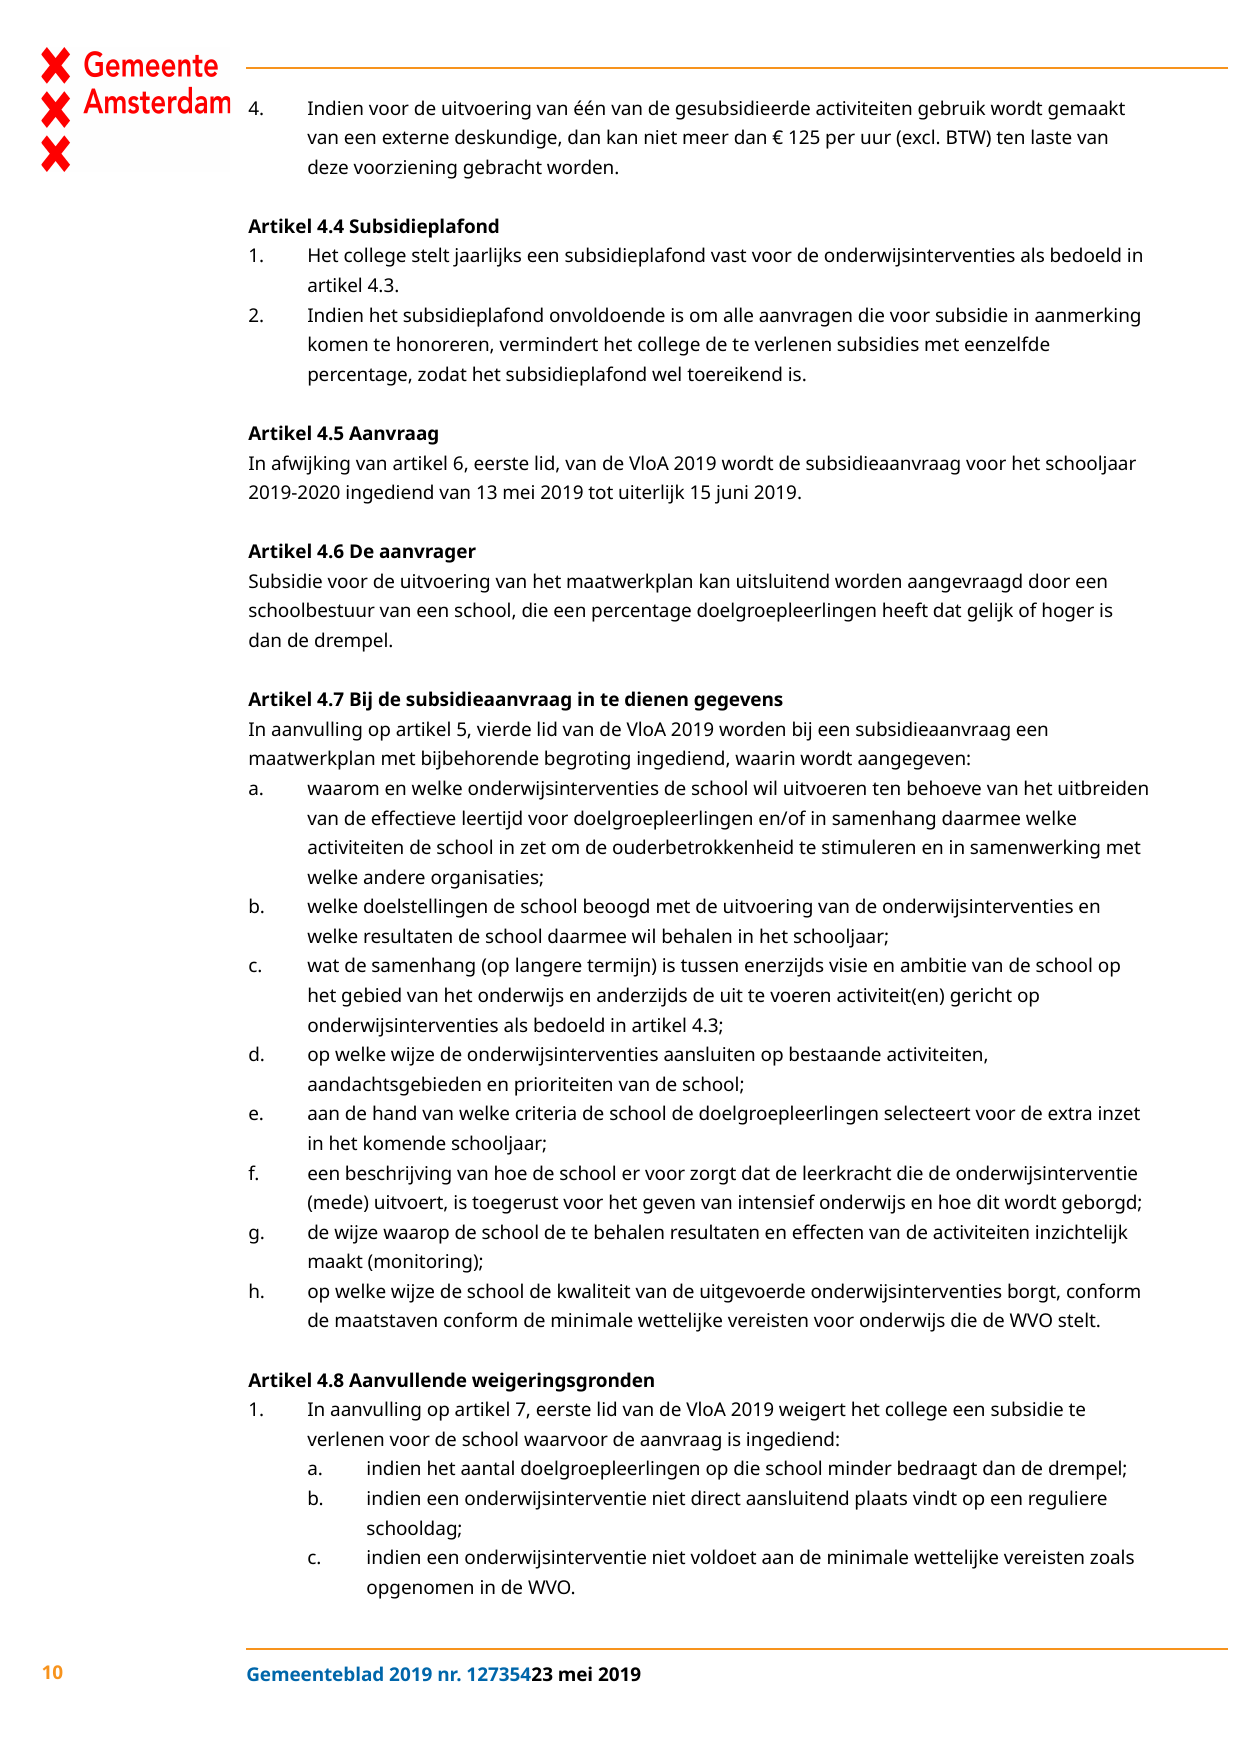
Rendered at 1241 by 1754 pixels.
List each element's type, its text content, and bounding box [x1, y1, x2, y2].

text In afwijking van artikel 6, eerste lid, van de VloA 2019 wordt de subsidieaanvraag voor het schooljaar 2019-2020 ingediend van 13 mei 2019 tot uiterlijk 15 juni 2019. [248, 450, 1152, 505]
list In aanvulling op artikel 7, eerste lid van de VloA 2019 weigert het college een subsidie te verlenen voor de school waarvoor de aanvraag is ingediend: [248, 1396, 1152, 1452]
text In aanvulling op artikel 5, vierde lid van de VloA 2019 worden bij een subsidieaanvraag een maatwerkplan met bijbehorende begroting ingediend, waarin wordt aangegeven: [248, 716, 1152, 771]
text Artikel 4.8 Aanvullende weigeringsgronden [248, 1367, 1152, 1393]
text Artikel 4.6 De aanvrager [248, 538, 1152, 564]
picture [41, 47, 231, 172]
list waarom en welke onderwijsinterventies de school wil uitvoeren ten behoeve van het uitbreiden van de effectieve leertijd voor doelgroepleerlingen en/of in samenhang daarmee welke activiteiten de school in zet om de ouderbetrokkenheid te stimuleren en in samenwerking met welke andere organisaties; [248, 775, 1152, 890]
list indien een onderwijsinterventie niet voldoet aan de minimale wettelijke vereisten zoals opgenomen in de WVO. [307, 1544, 1152, 1600]
text Artikel 4.7 Bij de subsidieaanvraag in te dienen gegevens [248, 686, 1152, 712]
list op welke wijze de onderwijsinterventies aansluiten op bestaande activiteiten, aandachtsgebieden en prioriteiten van de school; [248, 1041, 1152, 1097]
list indien een onderwijsinterventie niet direct aansluitend plaats vindt op een reguliere schooldag; [307, 1485, 1152, 1541]
text Artikel 4.4 Subsidieplafond [248, 213, 1152, 239]
text Artikel 4.5 Aanvraag [248, 420, 1152, 446]
list Indien het subsidieplafond onvoldoende is om alle aanvragen die voor subsidie in aanmerking komen te honoreren, vermindert het college de te verlenen subsidies met eenzelfde percentage, zodat het subsidieplafond wel toereikend is. [248, 302, 1152, 387]
list indien het aantal doelgroepleerlingen op die school minder bedraagt dan de drempel; [307, 1456, 1152, 1481]
list wat de samenhang (op langere termijn) is tussen enerzijds visie en ambitie van de school op het gebied van het onderwijs en anderzijds de uit te voeren activiteit(en) gericht op onderwijsinterventies als bedoeld in artikel 4.3; [248, 953, 1152, 1038]
text Subsidie voor de uitvoering van het maatwerkplan kan uitsluitend worden aangevraagd door een schoolbestuur van een school, die een percentage doelgroepleerlingen heeft dat gelijk of hoger is dan de drempel. [248, 568, 1152, 653]
list de wijze waarop de school de te behalen resultaten en effecten van de activiteiten inzichtelijk maakt (monitoring); [248, 1219, 1152, 1274]
list aan de hand van welke criteria de school de doelgroepleerlingen selecteert voor de extra inzet in het komende schooljaar; [248, 1101, 1152, 1156]
list welke doelstellingen de school beoogd met de uitvoering van de onderwijsinterventies en welke resultaten de school daarmee wil behalen in het schooljaar; [248, 893, 1152, 949]
list Het college stelt jaarlijks een subsidieplafond vast voor de onderwijsinterventies als bedoeld in artikel 4.3. [248, 243, 1152, 298]
list Indien voor de uitvoering van één van de gesubsidieerde activiteiten gebruik wordt gemaakt van een externe deskundige, dan kan niet meer dan € 125 per uur (excl. BTW) ten laste van deze voorziening gebracht worden. [248, 95, 1152, 180]
list een beschrijving van hoe de school er voor zorgt dat de leerkracht die de onderwijsinterventie (mede) uitvoert, is toegerust voor het geven van intensief onderwijs en hoe dit wordt geborgd; [248, 1160, 1152, 1215]
list op welke wijze de school de kwaliteit van de uitgevoerde onderwijsinterventies borgt, conform de maatstaven conform de minimale wettelijke vereisten voor onderwijs die de WVO stelt. [248, 1278, 1152, 1333]
